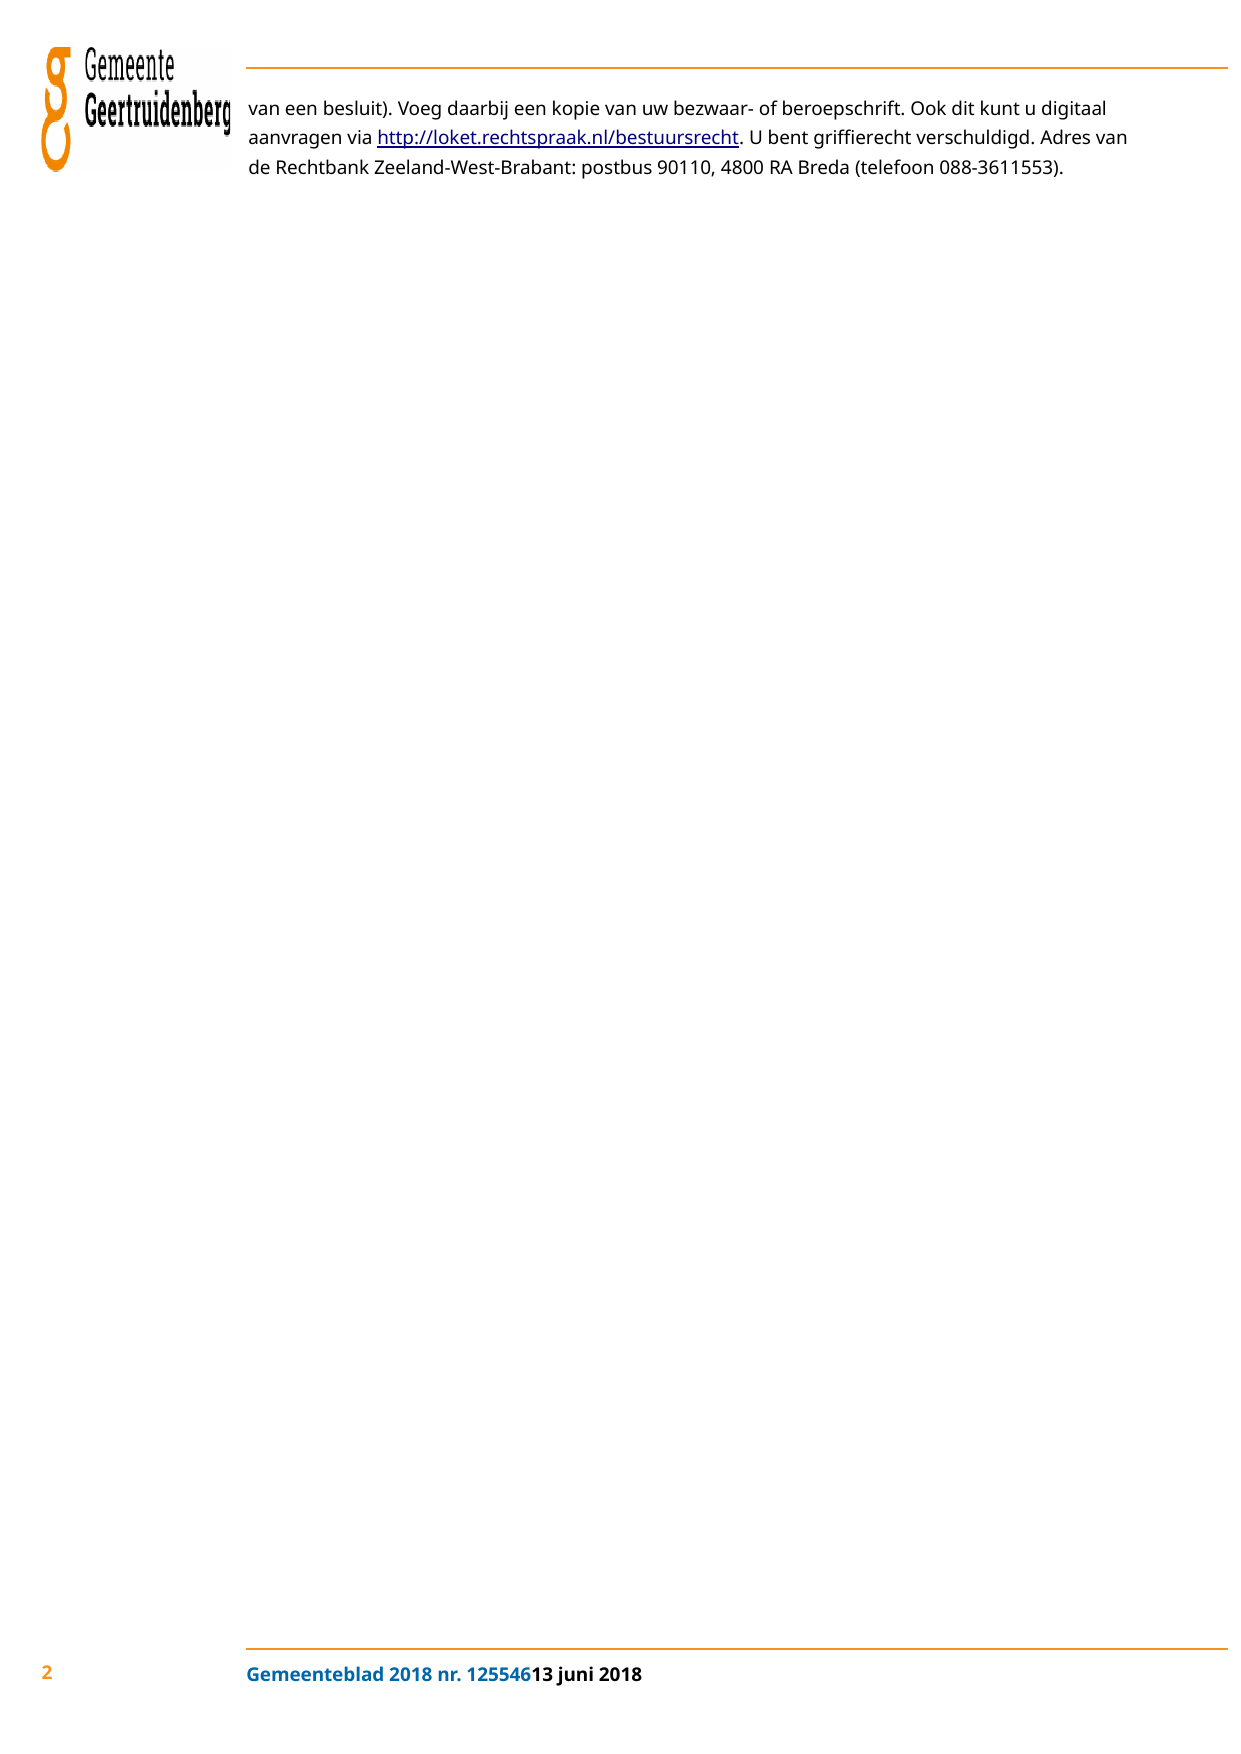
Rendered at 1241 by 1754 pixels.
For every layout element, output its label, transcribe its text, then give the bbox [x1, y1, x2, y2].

text van een besluit). Voeg daarbij een kopie van uw bezwaar- of beroepschrift. Ook dit kunt u digitaal aanvragen via http://loket.rechtspraak.nl/bestuursrecht. U bent griffierecht verschuldigd. Adres van de Rechtbank Zeeland-West-Brabant: postbus 90110, 4800 RA Breda (telefoon 088-3611553). [248, 95, 1152, 180]
picture [41, 47, 231, 172]
